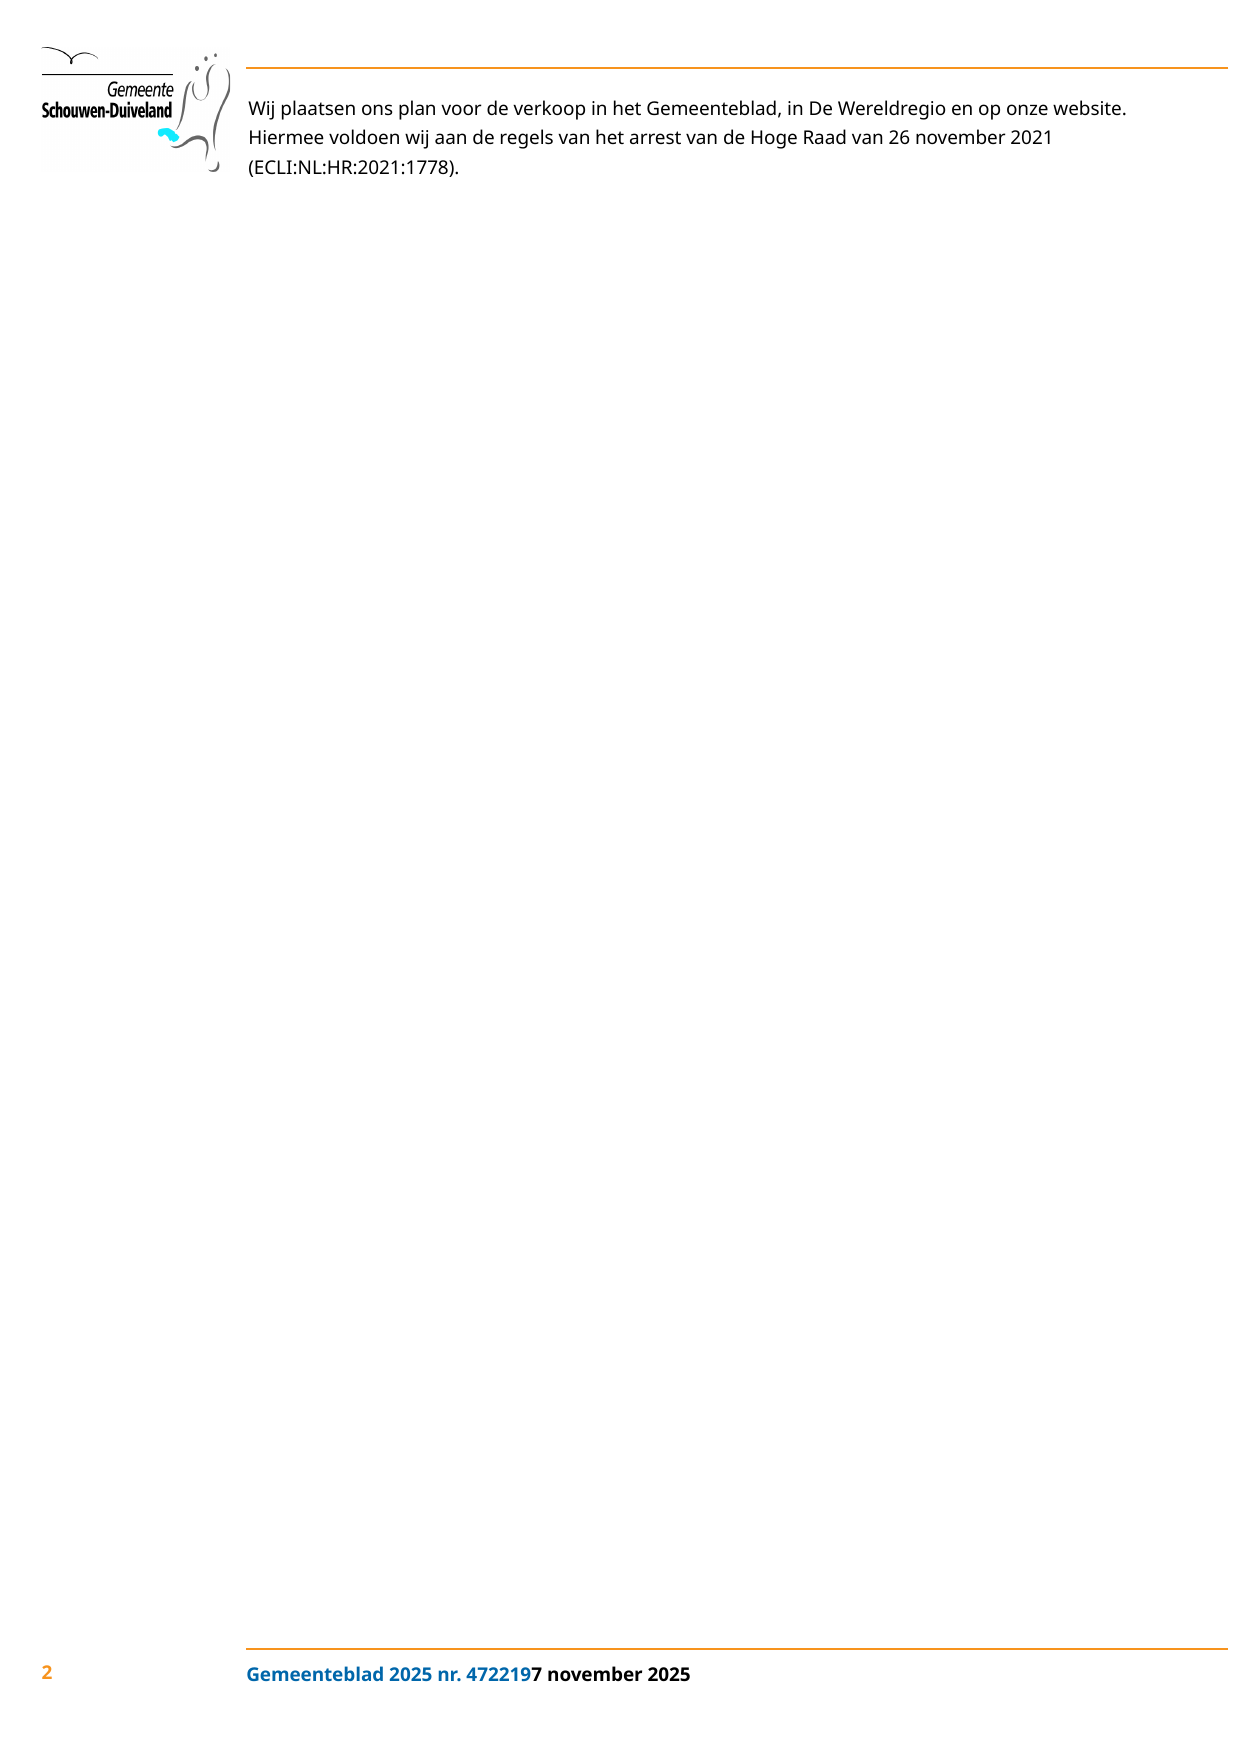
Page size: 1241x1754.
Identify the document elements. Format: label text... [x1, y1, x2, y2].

picture [41, 47, 231, 172]
text Wij plaatsen ons plan voor de verkoop in het Gemeenteblad, in De Wereldregio en op onze website. Hiermee voldoen wij aan de regels van het arrest van de Hoge Raad van 26 november 2021 (ECLI:NL:HR:2021:1778). [248, 95, 1152, 180]
